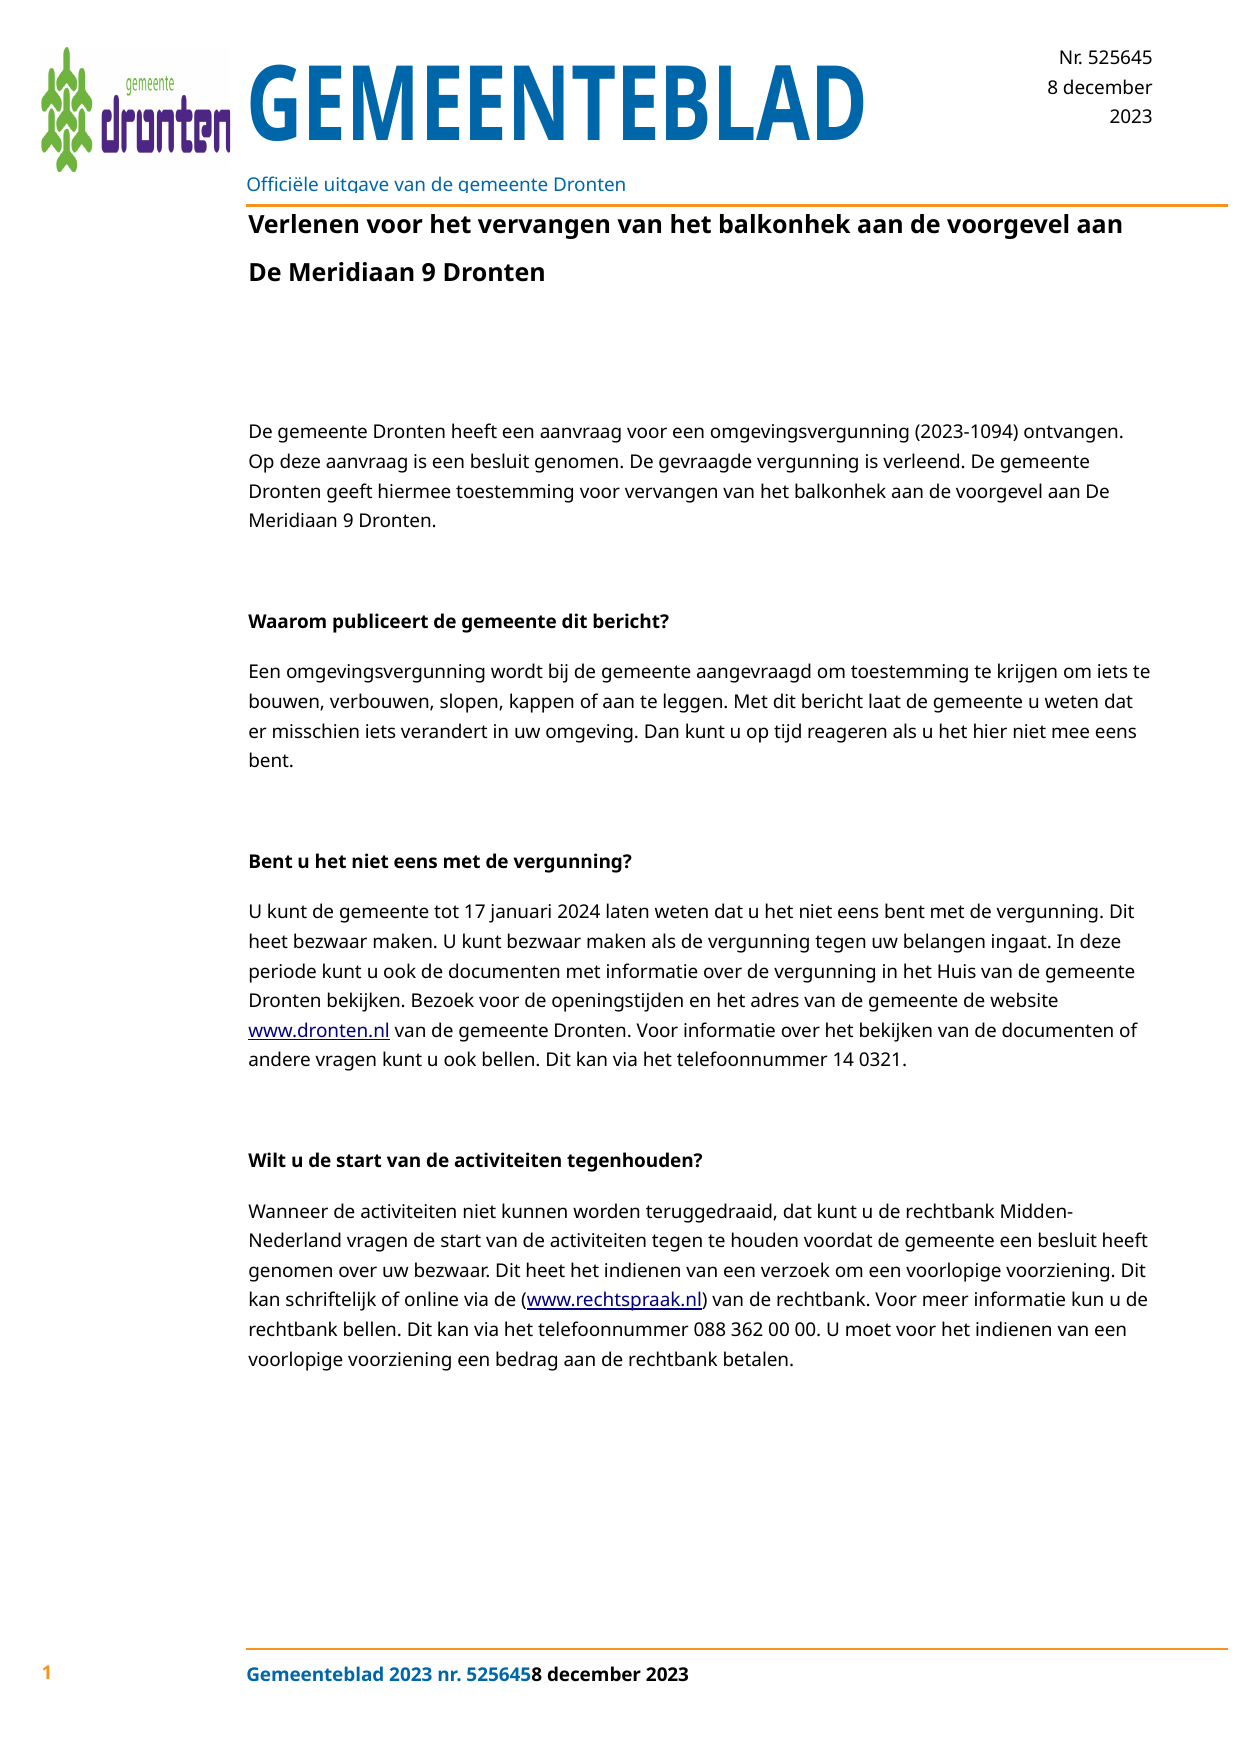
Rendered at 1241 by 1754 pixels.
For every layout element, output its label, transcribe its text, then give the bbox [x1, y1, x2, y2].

text Bent u het niet eens met de vergunning? [248, 848, 1152, 874]
text Wilt u de start van de activiteiten tegenhouden? [248, 1147, 1152, 1173]
text De gemeente Dronten heeft een aanvraag voor een omgevingsvergunning (2023-1094) ontvangen. Op deze aanvraag is een besluit genomen. De gevraagde vergunning is verleend. De gemeente Dronten geeft hiermee toestemming voor vervangen van het balkonhek aan de voorgevel aan De Meridiaan 9 Dronten. [248, 419, 1152, 533]
picture [41, 47, 231, 172]
text Verlenen voor het vervangen van het balkonhek aan de voorgevel aan De Meridiaan 9 Dronten [248, 207, 1152, 288]
text U kunt de gemeente tot 17 januari 2024 laten weten dat u het niet eens bent met de vergunning. Dit heet bezwaar maken. U kunt bezwaar maken als de vergunning tegen uw belangen ingaat. In deze periode kunt u ook de documenten met informatie over de vergunning in het Huis van de gemeente Dronten bekijken. Bezoek voor de openingstijden en het adres van de gemeente de website www.dronten.nl van de gemeente Dronten. Voor informatie over het bekijken van de documenten of andere vragen kunt u ook bellen. Dit kan via het telefoonnummer 14 0321. [248, 899, 1152, 1072]
text Waarom publiceert de gemeente dit bericht? [248, 608, 1152, 634]
text Wanneer de activiteiten niet kunnen worden teruggedraaid, dat kunt u de rechtbank Midden-Nederland vragen de start van de activiteiten tegen te houden voordat de gemeente een besluit heeft genomen over uw bezwaar. Dit heet het indienen van een verzoek om een voorlopige voorziening. Dit kan schriftelijk of online via de (www.rechtspraak.nl) van de rechtbank. Voor meer informatie kun u de rechtbank bellen. Dit kan via het telefoonnummer 088 362 00 00. U moet voor het indienen van een voorlopige voorziening een bedrag aan de rechtbank betalen. [248, 1198, 1152, 1372]
text Een omgevingsvergunning wordt bij de gemeente aangevraagd om toestemming te krijgen om iets te bouwen, verbouwen, slopen, kappen of aan te leggen. Met dit bericht laat de gemeente u weten dat er misschien iets verandert in uw omgeving. Dan kunt u op tijd reageren als u het hier niet mee eens bent. [248, 659, 1152, 773]
